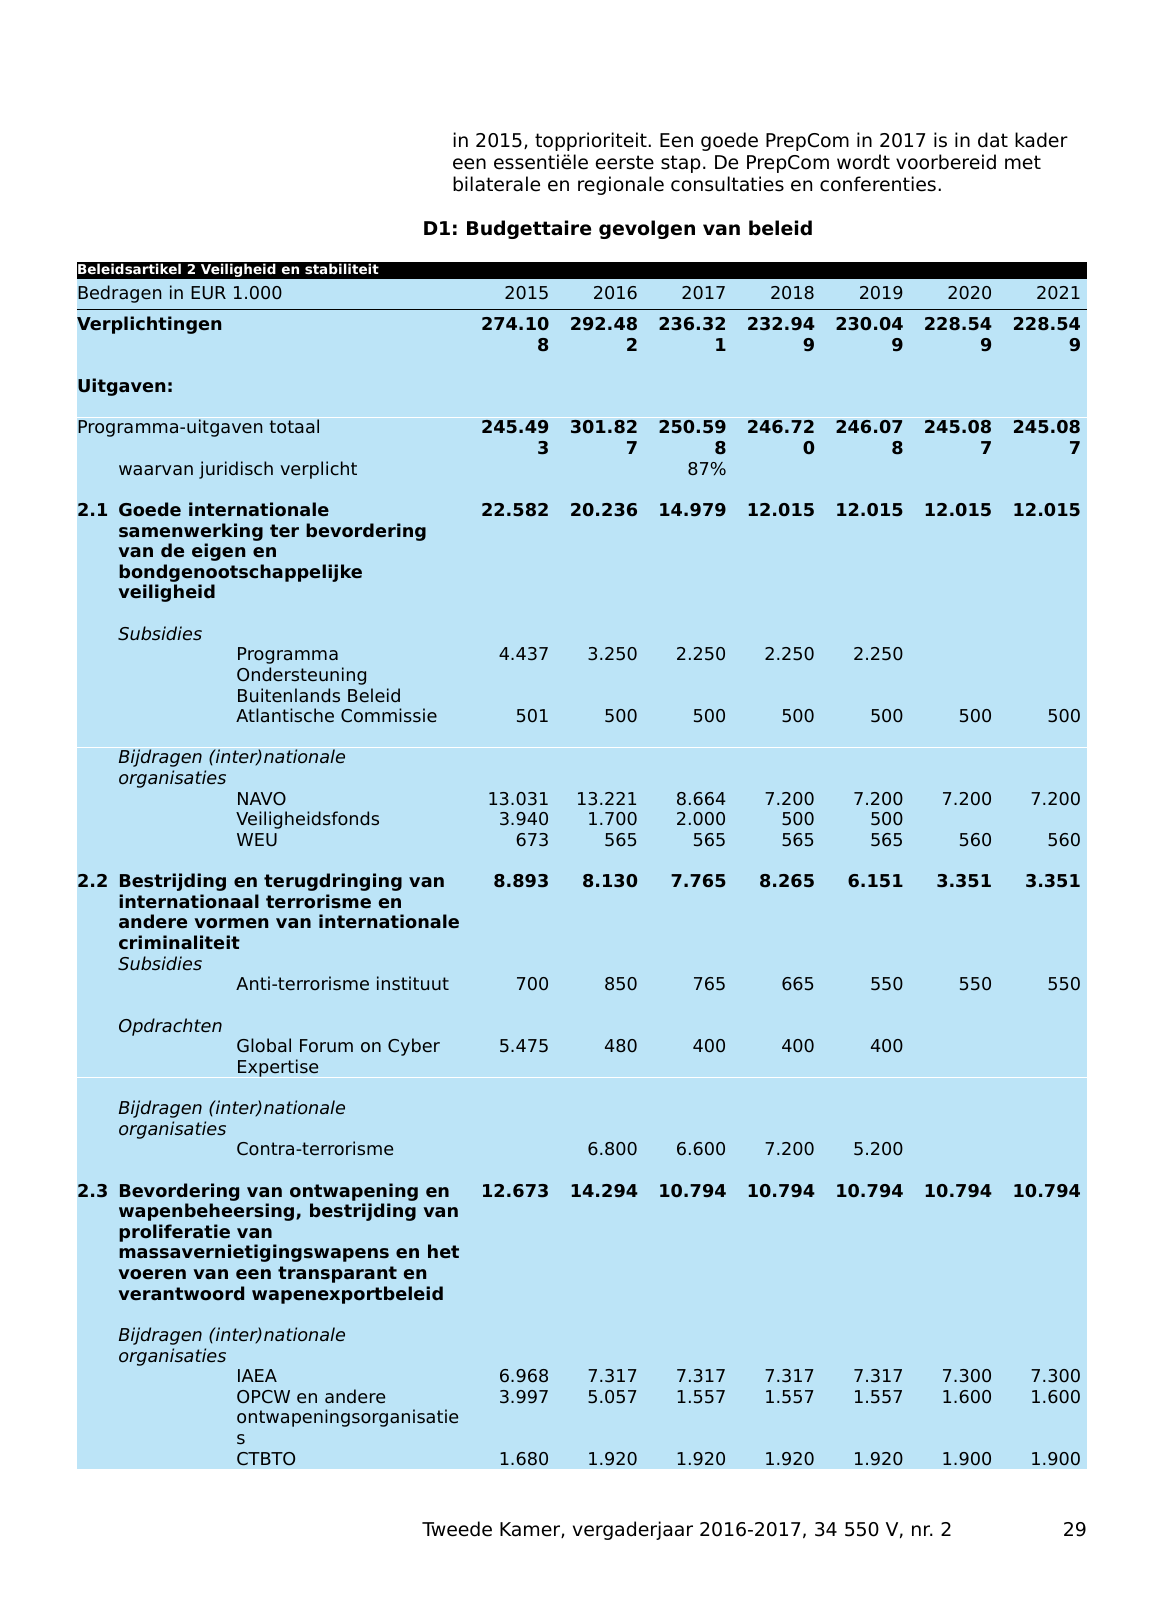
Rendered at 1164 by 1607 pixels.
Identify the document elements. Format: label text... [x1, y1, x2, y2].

table_cell [998, 1078, 1087, 1098]
table_cell [230, 397, 466, 417]
table_cell [644, 356, 732, 376]
table_cell Bedragen in EUR 1.000 [77, 279, 466, 309]
table_cell [909, 1325, 998, 1366]
table_cell 7.200 [732, 789, 821, 809]
table_cell [77, 789, 112, 809]
table_cell 565 [555, 830, 644, 851]
table_cell [466, 748, 555, 789]
table_cell [230, 479, 466, 500]
table_cell 500 [821, 809, 909, 830]
table_cell [732, 1016, 821, 1036]
table_cell [112, 479, 230, 500]
table_cell [909, 397, 998, 417]
table_cell [732, 1304, 821, 1325]
table_cell [821, 995, 909, 1016]
table_cell [732, 624, 821, 644]
table_cell 245.087 [909, 418, 998, 459]
table_cell Bijdragen (inter)nationale organisaties [112, 1098, 466, 1139]
table_cell [821, 479, 909, 500]
table_cell [555, 376, 644, 397]
table_cell [555, 727, 644, 747]
table_cell [466, 479, 555, 500]
table_cell 10.794 [821, 1181, 909, 1304]
table_cell [821, 459, 909, 479]
table_cell [112, 789, 230, 809]
table_cell [644, 397, 732, 417]
table_cell [909, 356, 998, 376]
table_cell 2.250 [644, 644, 732, 706]
table_cell 3.351 [998, 871, 1087, 954]
table_cell 228.549 [909, 310, 998, 356]
table_cell [998, 809, 1087, 830]
table_cell Uitgaven: [77, 376, 466, 397]
table_cell [555, 1160, 644, 1181]
table_cell [909, 479, 998, 500]
table_cell [77, 748, 112, 789]
table_cell 7.200 [732, 1139, 821, 1160]
table_cell [732, 376, 821, 397]
table_cell 301.827 [555, 418, 644, 459]
table_cell [230, 1304, 466, 1325]
table_cell [998, 459, 1087, 479]
table_cell [555, 397, 644, 417]
table_cell 236.321 [644, 310, 732, 356]
table_cell [555, 1016, 644, 1036]
table_cell 560 [998, 830, 1087, 851]
table_cell 3.351 [909, 871, 998, 954]
table_cell 6.968 [466, 1366, 555, 1387]
table_cell [909, 954, 998, 974]
table_cell [466, 1098, 555, 1139]
table_cell [466, 1139, 555, 1160]
table_cell [77, 479, 112, 500]
table_cell [112, 995, 230, 1016]
table_cell 3.250 [555, 644, 644, 706]
table_cell [732, 479, 821, 500]
table_cell [77, 954, 112, 974]
table_cell [112, 1304, 230, 1325]
table_cell 10.794 [732, 1181, 821, 1304]
table_cell [466, 624, 555, 644]
table_cell [112, 830, 230, 851]
table_cell [732, 1160, 821, 1181]
table_cell [555, 356, 644, 376]
table_cell 2016 [555, 279, 644, 309]
table_cell 8.130 [555, 871, 644, 954]
table_cell [732, 1325, 821, 1366]
table_cell 228.549 [998, 310, 1087, 356]
table_cell [909, 1098, 998, 1139]
table_cell [466, 459, 555, 479]
table_cell [112, 603, 230, 624]
table_cell [998, 954, 1087, 974]
table_cell [230, 603, 466, 624]
table_cell Subsidies [112, 954, 466, 974]
table_cell [998, 851, 1087, 871]
table_cell [77, 624, 112, 644]
table_cell [77, 1325, 112, 1366]
table_cell 2017 [644, 279, 732, 309]
table_cell 8.664 [644, 789, 732, 809]
table_cell [732, 1098, 821, 1139]
table_cell [77, 974, 112, 995]
table_cell [466, 1016, 555, 1036]
table_cell [466, 851, 555, 871]
table_cell [466, 727, 555, 747]
table_cell [821, 624, 909, 644]
table_cell [466, 1325, 555, 1366]
table_cell [998, 603, 1087, 624]
table_cell 6.600 [644, 1139, 732, 1160]
table_cell 500 [909, 706, 998, 727]
table_cell [998, 1139, 1087, 1160]
table_cell 12.015 [909, 500, 998, 603]
table_cell [112, 1160, 230, 1181]
table_cell 673 [466, 830, 555, 851]
table_cell [821, 851, 909, 871]
table_cell [909, 459, 998, 479]
table_cell [112, 1387, 230, 1449]
table_cell [732, 356, 821, 376]
table_cell [998, 995, 1087, 1016]
table_cell [998, 624, 1087, 644]
table_cell 6.800 [555, 1139, 644, 1160]
table_cell [112, 1449, 230, 1469]
table_cell [998, 727, 1087, 747]
table_cell 3.940 [466, 809, 555, 830]
table_cell 7.200 [998, 789, 1087, 809]
table_cell [644, 851, 732, 871]
table_cell [112, 1078, 230, 1098]
table_cell 700 [466, 974, 555, 995]
table_cell 1.920 [732, 1449, 821, 1469]
table_cell 7.200 [821, 789, 909, 809]
table_cell 500 [732, 809, 821, 830]
table_cell Opdrachten [112, 1016, 466, 1036]
table_cell 292.482 [555, 310, 644, 356]
table_cell [909, 644, 998, 706]
table_cell [77, 1366, 112, 1387]
table_cell 1.557 [644, 1387, 732, 1449]
table_cell [644, 1098, 732, 1139]
table_cell [77, 397, 112, 417]
table_cell [555, 954, 644, 974]
table_cell [909, 1016, 998, 1036]
table_cell [77, 706, 112, 727]
table_cell [644, 376, 732, 397]
table_cell Subsidies [112, 624, 466, 644]
table_cell Global Forum on Cyber Expertise [230, 1036, 466, 1077]
table_cell 5.200 [821, 1139, 909, 1160]
table_cell 10.794 [998, 1181, 1087, 1304]
table_cell [466, 995, 555, 1016]
table_cell 500 [821, 706, 909, 727]
table_cell 7.200 [909, 789, 998, 809]
table_cell NAVO [230, 789, 466, 809]
table_cell 20.236 [555, 500, 644, 603]
table_cell [555, 1325, 644, 1366]
table_cell 1.600 [998, 1387, 1087, 1449]
table_cell 1.600 [909, 1387, 998, 1449]
table_cell 2.1 [77, 500, 112, 603]
table_cell [77, 1304, 112, 1325]
table_cell 2.250 [821, 644, 909, 706]
table_cell 8.893 [466, 871, 555, 954]
table_cell [998, 1036, 1087, 1077]
table_cell Veiligheidsfonds [230, 809, 466, 830]
table_cell [644, 1325, 732, 1366]
table_cell [77, 1139, 112, 1160]
table_cell [644, 479, 732, 500]
table_cell [555, 459, 644, 479]
table_cell [821, 397, 909, 417]
table_cell 8.265 [732, 871, 821, 954]
table_cell [77, 459, 112, 479]
table_cell 245.493 [466, 418, 555, 459]
table_cell [821, 376, 909, 397]
table_cell Bijdragen (inter)nationale organisaties [112, 1325, 466, 1366]
table_cell [998, 748, 1087, 789]
table_cell 5.057 [555, 1387, 644, 1449]
table_cell [732, 397, 821, 417]
table_cell 1.700 [555, 809, 644, 830]
table_cell [466, 1078, 555, 1098]
table_cell OPCW en andere ontwapeningsorganisaties [230, 1387, 466, 1449]
table_cell 665 [732, 974, 821, 995]
table_cell [77, 809, 112, 830]
table_cell 13.221 [555, 789, 644, 809]
table_cell [644, 727, 732, 747]
table_cell 500 [555, 706, 644, 727]
table_cell [909, 1139, 998, 1160]
table_cell 7.317 [821, 1366, 909, 1387]
table_cell [998, 1160, 1087, 1181]
table_cell 2015 [466, 279, 555, 309]
table_cell [821, 954, 909, 974]
table_cell [112, 644, 230, 706]
table_cell 1.920 [821, 1449, 909, 1469]
table_cell [77, 727, 112, 747]
table_cell [466, 397, 555, 417]
table_cell 1.557 [821, 1387, 909, 1449]
table_cell Programma Ondersteuning Buitenlands Beleid [230, 644, 466, 706]
table_cell 1.680 [466, 1449, 555, 1469]
table_cell 850 [555, 974, 644, 995]
table_cell 7.317 [555, 1366, 644, 1387]
table_cell [821, 603, 909, 624]
table_cell [998, 1325, 1087, 1366]
table_cell [555, 1098, 644, 1139]
table_cell [821, 748, 909, 789]
table_cell [555, 851, 644, 871]
table_cell 12.015 [732, 500, 821, 603]
table_cell 565 [732, 830, 821, 851]
table_cell [644, 1016, 732, 1036]
table_cell [112, 974, 230, 995]
table_cell 400 [821, 1036, 909, 1077]
table_cell [77, 1160, 112, 1181]
table_cell 22.582 [466, 500, 555, 603]
table_cell [821, 1160, 909, 1181]
table_cell CTBTO [230, 1449, 466, 1469]
table_cell [466, 356, 555, 376]
table_cell 246.720 [732, 418, 821, 459]
table_cell 250.598 [644, 418, 732, 459]
table_cell [77, 830, 112, 851]
table_cell [77, 603, 112, 624]
table_cell Verplichtingen [77, 310, 466, 356]
table_cell [112, 851, 230, 871]
table_cell [732, 603, 821, 624]
table_cell 245.087 [998, 418, 1087, 459]
table_cell 12.673 [466, 1181, 555, 1304]
table_cell 7.317 [732, 1366, 821, 1387]
table_cell [732, 459, 821, 479]
table_cell [909, 603, 998, 624]
table_cell 6.151 [821, 871, 909, 954]
table_cell [466, 1304, 555, 1325]
table_cell [230, 995, 466, 1016]
table_cell 7.317 [644, 1366, 732, 1387]
table_cell [77, 851, 112, 871]
table_cell [555, 1078, 644, 1098]
table_cell 560 [909, 830, 998, 851]
table_cell 1.920 [644, 1449, 732, 1469]
table_cell [909, 1160, 998, 1181]
table_cell 500 [998, 706, 1087, 727]
table_cell 7.765 [644, 871, 732, 954]
table_cell [998, 1304, 1087, 1325]
table_cell [644, 1160, 732, 1181]
table_cell [77, 1449, 112, 1469]
table_cell [112, 1139, 230, 1160]
table_cell [77, 1098, 112, 1139]
table_cell 501 [466, 706, 555, 727]
subtitle D1: Budgettaire gevolgen van beleid [422, 218, 1087, 240]
table_cell [112, 397, 230, 417]
table_cell [112, 1366, 230, 1387]
table_cell 10.794 [909, 1181, 998, 1304]
table_cell 765 [644, 974, 732, 995]
table_cell 2021 [998, 279, 1087, 309]
table_cell [909, 1078, 998, 1098]
table_cell 550 [821, 974, 909, 995]
table_cell 2.250 [732, 644, 821, 706]
table_cell [909, 748, 998, 789]
table_cell [644, 954, 732, 974]
table_cell 2.000 [644, 809, 732, 830]
table_cell [230, 1078, 466, 1098]
table_cell Goede internationale samenwerking ter bevordering van de eigen en bondgenootschappelijke veiligheid [112, 500, 466, 603]
table_cell 565 [644, 830, 732, 851]
table_cell [909, 1036, 998, 1077]
table_cell [821, 727, 909, 747]
table_cell 230.049 [821, 310, 909, 356]
table_cell [909, 1304, 998, 1325]
table_cell [466, 603, 555, 624]
table_cell [821, 1304, 909, 1325]
table_cell 2018 [732, 279, 821, 309]
table_cell 400 [732, 1036, 821, 1077]
table_cell [909, 851, 998, 871]
table_cell [555, 748, 644, 789]
table_cell [998, 356, 1087, 376]
table_cell 2.3 [77, 1181, 112, 1304]
table_cell WEU [230, 830, 466, 851]
table_cell [112, 706, 230, 727]
table_cell 2019 [821, 279, 909, 309]
table_cell 565 [821, 830, 909, 851]
table_cell [732, 748, 821, 789]
table_cell [466, 1160, 555, 1181]
table_cell [998, 479, 1087, 500]
table_cell 2020 [909, 279, 998, 309]
table_cell [732, 954, 821, 974]
table_cell [909, 376, 998, 397]
table_cell [555, 624, 644, 644]
table_cell 400 [644, 1036, 732, 1077]
table_cell [732, 727, 821, 747]
table_cell 14.979 [644, 500, 732, 603]
table_cell [998, 1016, 1087, 1036]
table_cell [821, 1016, 909, 1036]
table_cell [732, 851, 821, 871]
table_cell [644, 748, 732, 789]
table_cell 1.900 [998, 1449, 1087, 1469]
table_cell IAEA [230, 1366, 466, 1387]
table_cell 13.031 [466, 789, 555, 809]
table_cell [644, 603, 732, 624]
table_cell 7.300 [909, 1366, 998, 1387]
table_cell [644, 624, 732, 644]
text in 2015, topprioriteit. Een goede PrepCom in 2017 is in dat kader een essentiële eerste stap. De PrepCom wordt voorbereid met bilaterale en regionale consultaties en conferenties. [422, 130, 1087, 196]
table_cell 12.015 [821, 500, 909, 603]
table_cell [77, 1036, 112, 1077]
table_cell [821, 356, 909, 376]
table_cell 1.920 [555, 1449, 644, 1469]
table_cell [77, 1016, 112, 1036]
table_cell 5.475 [466, 1036, 555, 1077]
table_cell Programma-uitgaven totaal [77, 418, 466, 459]
table_cell [909, 727, 998, 747]
table_cell [644, 1304, 732, 1325]
table_cell [112, 1036, 230, 1077]
table_cell 3.997 [466, 1387, 555, 1449]
table_cell 2.2 [77, 871, 112, 954]
table_cell [821, 1325, 909, 1366]
table_cell [998, 376, 1087, 397]
table_cell [821, 1098, 909, 1139]
table_cell 14.294 [555, 1181, 644, 1304]
table_cell 1.900 [909, 1449, 998, 1469]
table_cell 246.078 [821, 418, 909, 459]
table_cell [77, 1078, 112, 1098]
table_cell [466, 954, 555, 974]
table_cell waarvan juridisch verplicht [112, 459, 466, 479]
table_cell [998, 644, 1087, 706]
table_cell [644, 1078, 732, 1098]
table_cell [555, 995, 644, 1016]
table_cell [909, 809, 998, 830]
table_cell [909, 995, 998, 1016]
table_cell 550 [998, 974, 1087, 995]
table_cell [998, 397, 1087, 417]
table_cell [112, 356, 230, 376]
table_cell 232.949 [732, 310, 821, 356]
table_cell [555, 1304, 644, 1325]
table_cell 1.557 [732, 1387, 821, 1449]
table_cell 7.300 [998, 1366, 1087, 1387]
table_cell [112, 727, 230, 747]
table_cell 4.437 [466, 644, 555, 706]
table_cell [77, 644, 112, 706]
table_cell [230, 727, 466, 747]
table_cell 500 [644, 706, 732, 727]
table_cell 10.794 [644, 1181, 732, 1304]
table_cell Atlantische Commissie [230, 706, 466, 727]
table_cell Bevordering van ontwapening en wapenbeheersing, bestrijding van proliferatie van massavernietigingswapens en het voeren van een transparant en verantwoord wapenexportbeleid [112, 1181, 466, 1304]
table_cell [77, 1387, 112, 1449]
table_cell 12.015 [998, 500, 1087, 603]
table_cell 500 [732, 706, 821, 727]
table_cell [555, 479, 644, 500]
table_cell [644, 995, 732, 1016]
table_cell [821, 1078, 909, 1098]
table_cell [112, 809, 230, 830]
table_cell [732, 995, 821, 1016]
table_cell [230, 1160, 466, 1181]
table_cell 480 [555, 1036, 644, 1077]
table_cell [998, 1098, 1087, 1139]
table_cell [230, 356, 466, 376]
table_cell [466, 376, 555, 397]
table_cell [77, 356, 112, 376]
table_cell [909, 624, 998, 644]
table_cell Anti-terrorisme instituut [230, 974, 466, 995]
table_cell 550 [909, 974, 998, 995]
table_cell 87% [644, 459, 732, 479]
table_cell [555, 603, 644, 624]
table_cell [230, 851, 466, 871]
table_cell Contra-terrorisme [230, 1139, 466, 1160]
table_cell 274.108 [466, 310, 555, 356]
table_cell [77, 995, 112, 1016]
table_cell Bijdragen (inter)nationale organisaties [112, 748, 466, 789]
table_header Beleidsartikel 2 Veiligheid en stabiliteit [77, 262, 1087, 278]
table_cell [732, 1078, 821, 1098]
table_cell Bestrijding en terugdringing van internationaal terrorisme en andere vormen van internationale criminaliteit [112, 871, 466, 954]
